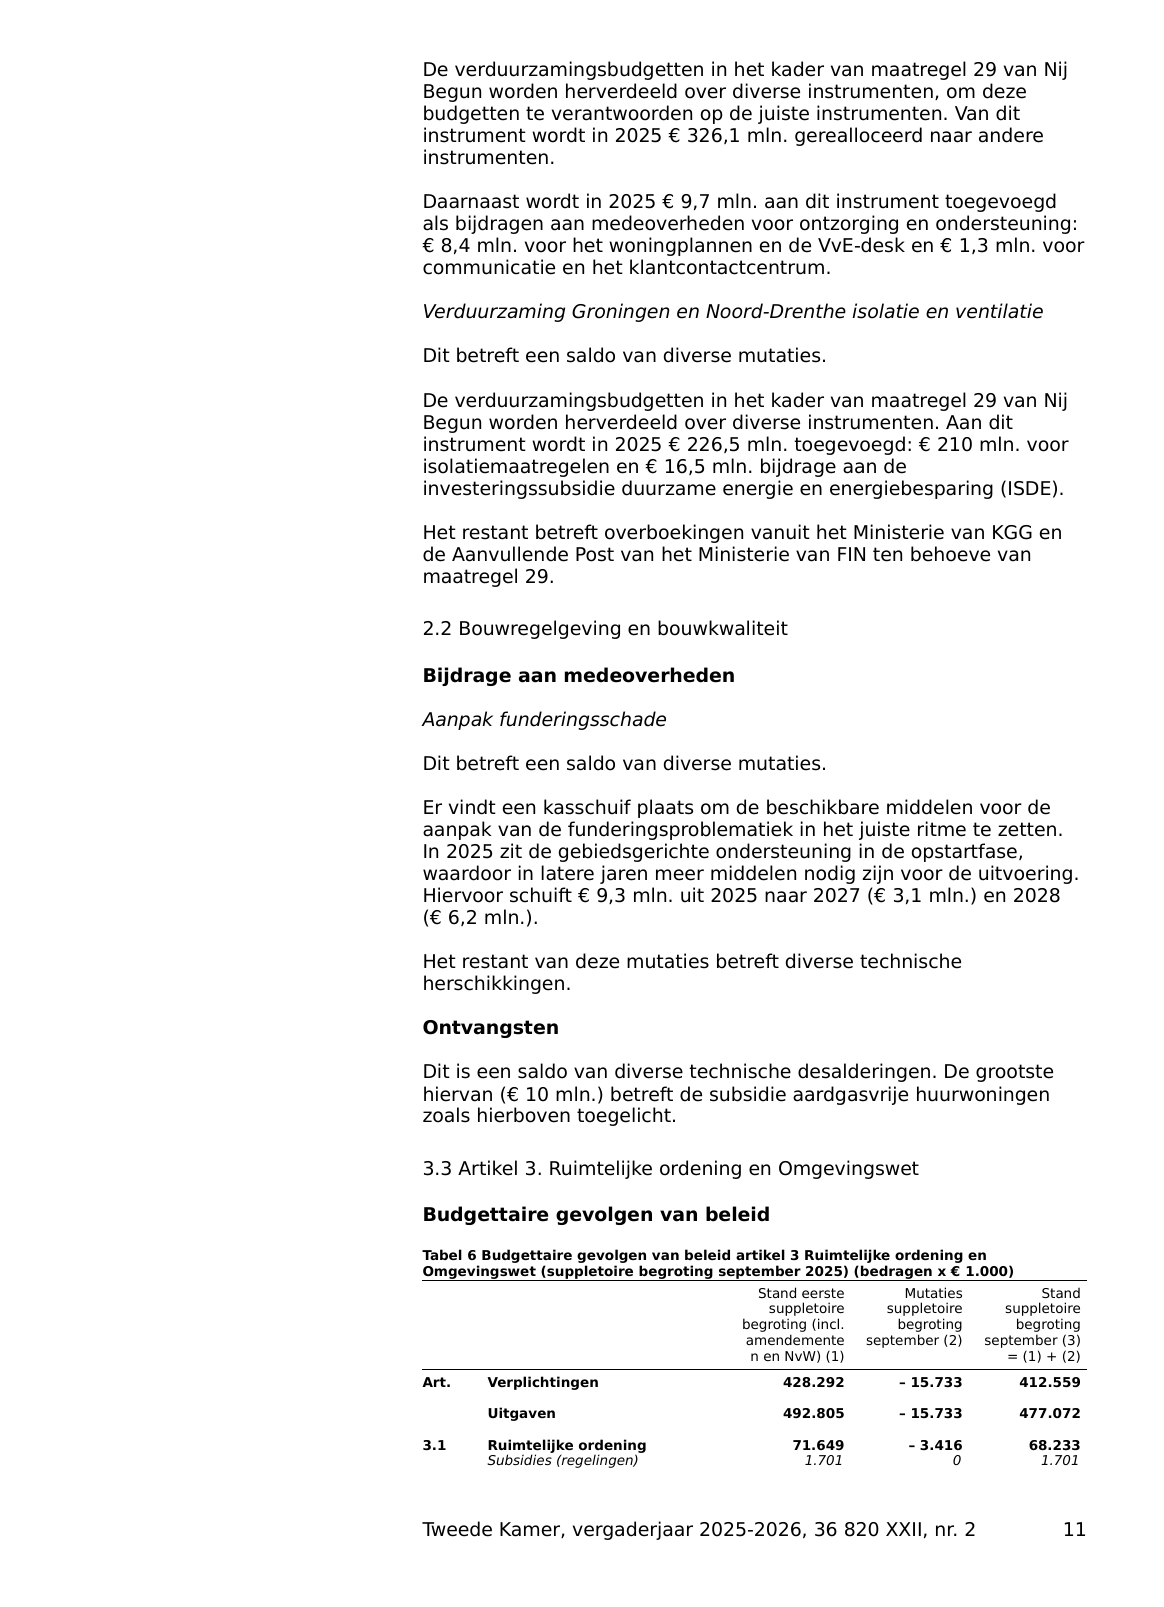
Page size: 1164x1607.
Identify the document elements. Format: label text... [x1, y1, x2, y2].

table_cell Uitgaven [481, 1406, 732, 1422]
text Dit betreft een saldo van diverse mutaties. [422, 753, 1087, 775]
text Het restant betreft overboekingen vanuit het Ministerie van KGG en de Aanvullende Post van het Ministerie van FIN ten behoeve van maatregel 29. [422, 522, 1087, 588]
subtitle Ontvangsten [422, 1017, 1087, 1039]
table_cell 1.701 [732, 1453, 850, 1469]
table_cell 428.292 [732, 1370, 850, 1390]
table_cell 477.072 [969, 1406, 1087, 1422]
table_cell 68.233 [969, 1438, 1087, 1453]
text Daarnaast wordt in 2025 € 9,7 mln. aan dit instrument toegevoegd als bijdragen aan medeoverheden voor ontzorging en ondersteuning: € 8,4 mln. voor het woningplannen en de VvE-desk en € 1,3 mln. voor communicatie en het klantcontactcentrum. [422, 191, 1087, 279]
table_cell [732, 1390, 850, 1406]
table_cell 3.1 [422, 1438, 481, 1453]
subtitle Verduurzaming Groningen en Noord-Drenthe isolatie en ventilatie [422, 301, 1087, 323]
table_cell [732, 1422, 850, 1437]
table_cell – 15.733 [850, 1406, 968, 1422]
text De verduurzamingsbudgetten in het kader van maatregel 29 van Nij Begun worden herverdeeld over diverse instrumenten. Aan dit instrument wordt in 2025 € 226,5 mln. toegevoegd: € 210 mln. voor isolatiemaatregelen en € 16,5 mln. bijdrage aan de investeringssubsidie duurzame energie en energiebesparing (ISDE). [422, 389, 1087, 499]
table_cell [422, 1453, 481, 1469]
table_cell 71.649 [732, 1438, 850, 1453]
subtitle 3.3 Artikel 3. Ruimtelijke ordening en Omgevingswet [422, 1157, 1087, 1179]
table_cell [969, 1422, 1087, 1437]
text Er vindt een kasschuif plaats om de beschikbare middelen voor de aanpak van de funderingsproblematiek in het juiste ritme te zetten. In 2025 zit de gebiedsgerichte ondersteuning in de opstartfase, waardoor in latere jaren meer middelen nodig zijn voor de uitvoering. Hiervoor schuift € 9,3 mln. uit 2025 naar 2027 (€ 3,1 mln.) en 2028 (€ 6,2 mln.). [422, 797, 1087, 929]
text Het restant van deze mutaties betreft diverse technische herschikkingen. [422, 951, 1087, 995]
table_cell [422, 1281, 481, 1369]
table_cell [850, 1422, 968, 1437]
subtitle Aanpak funderingsschade [422, 709, 1087, 731]
table_cell – 3.416 [850, 1438, 968, 1453]
table_cell [969, 1390, 1087, 1406]
table_cell Subsidies (regelingen) [481, 1453, 732, 1469]
table_cell [481, 1281, 732, 1369]
table_cell – 15.733 [850, 1370, 968, 1390]
table_cell 412.559 [969, 1370, 1087, 1390]
table_cell 492.805 [732, 1406, 850, 1422]
subtitle Budgettaire gevolgen van beleid [422, 1204, 1087, 1226]
table_cell [481, 1422, 732, 1437]
table_cell [422, 1422, 481, 1437]
table_cell [481, 1390, 732, 1406]
subtitle Bijdrage aan medeoverheden [422, 664, 1087, 687]
text Dit is een saldo van diverse technische desalderingen. De grootste hiervan (€ 10 mln.) betreft de subsidie aardgasvrije huurwoningen zoals hierboven toegelicht. [422, 1061, 1087, 1127]
subtitle 2.2 Bouwregelgeving en bouwkwaliteit [422, 618, 1087, 639]
table_cell Verplichtingen [481, 1370, 732, 1390]
table_cell [422, 1390, 481, 1406]
table_cell Stand eerste suppletoire begroting (incl. amendementen en NvW) (1) [732, 1281, 850, 1369]
table_cell Ruimtelijke ordening [481, 1438, 732, 1453]
table_cell [422, 1406, 481, 1422]
table_cell Stand suppletoire begroting september (3) = (1) + (2) [969, 1281, 1087, 1369]
table_header Tabel 6 Budgettaire gevolgen van beleid artikel 3 Ruimtelijke ordening en Omgevingswet (suppletoire begroting september 2025) (bedragen x € 1.000) [422, 1248, 1087, 1280]
text De verduurzamingsbudgetten in het kader van maatregel 29 van Nij Begun worden herverdeeld over diverse instrumenten, om deze budgetten te verantwoorden op de juiste instrumenten. Van dit instrument wordt in 2025 € 326,1 mln. gerealloceerd naar andere instrumenten. [422, 59, 1087, 169]
text Dit betreft een saldo van diverse mutaties. [422, 345, 1087, 367]
table_cell Mutaties suppletoire begroting september (2) [850, 1281, 968, 1369]
table_cell 1.701 [969, 1453, 1087, 1469]
table_cell 0 [850, 1453, 968, 1469]
table_cell [850, 1390, 968, 1406]
table_cell Art. [422, 1370, 481, 1390]
